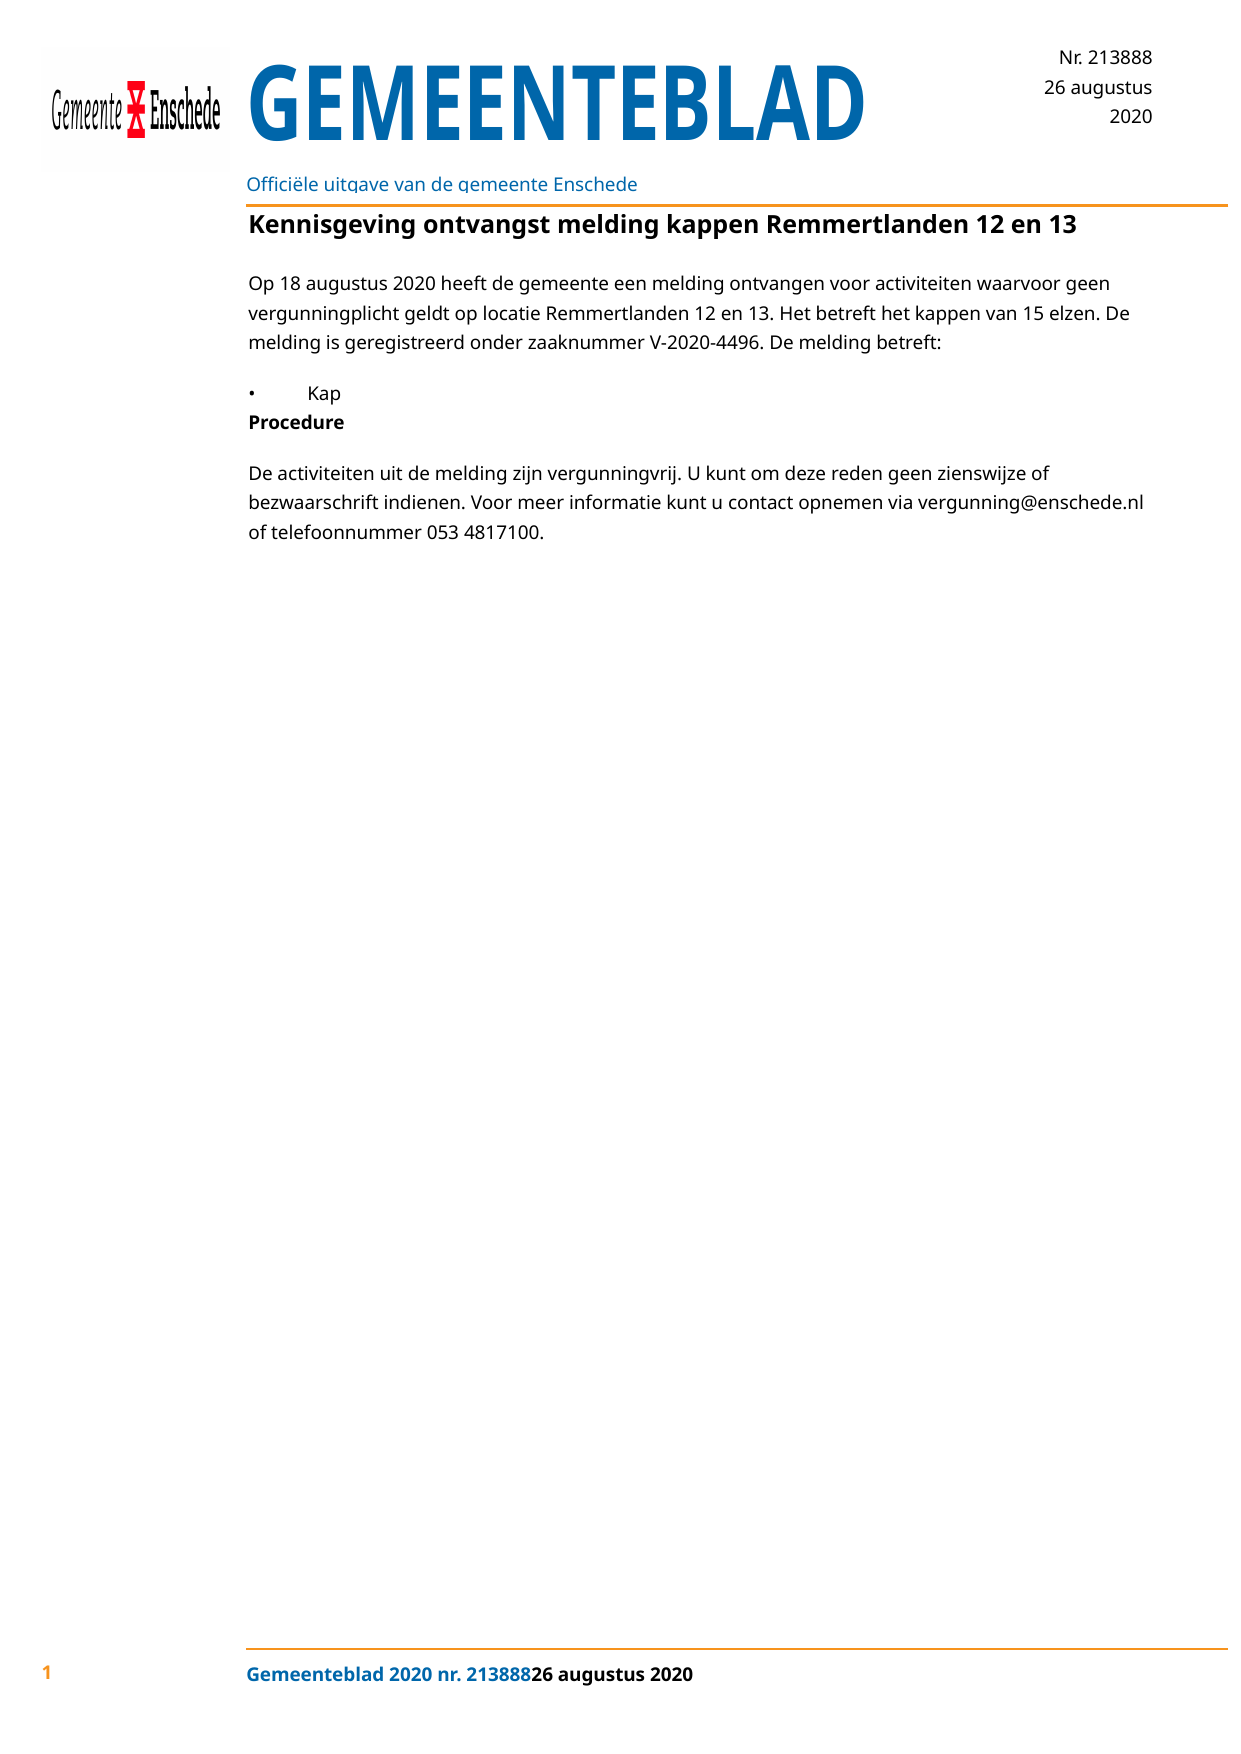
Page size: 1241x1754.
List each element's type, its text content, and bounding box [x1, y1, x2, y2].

text Kennisgeving ontvangst melding kappen Remmertlanden 12 en 13 [248, 207, 1152, 241]
picture [41, 47, 231, 172]
text Procedure [248, 409, 1152, 435]
text De activiteiten uit de melding zijn vergunningvrij. U kunt om deze reden geen zienswijze of bezwaarschrift indienen. Voor meer informatie kunt u contact opnemen via vergunning@enschede.nl of telefoonnummer 053 4817100. [248, 460, 1152, 545]
text Op 18 augustus 2020 heeft de gemeente een melding ontvangen voor activiteiten waarvoor geen vergunningplicht geldt op locatie Remmertlanden 12 en 13. Het betreft het kappen van 15 elzen. De melding is geregistreerd onder zaaknummer V-2020-4496. De melding betreft: [248, 270, 1152, 355]
list Kap [248, 380, 1152, 406]
